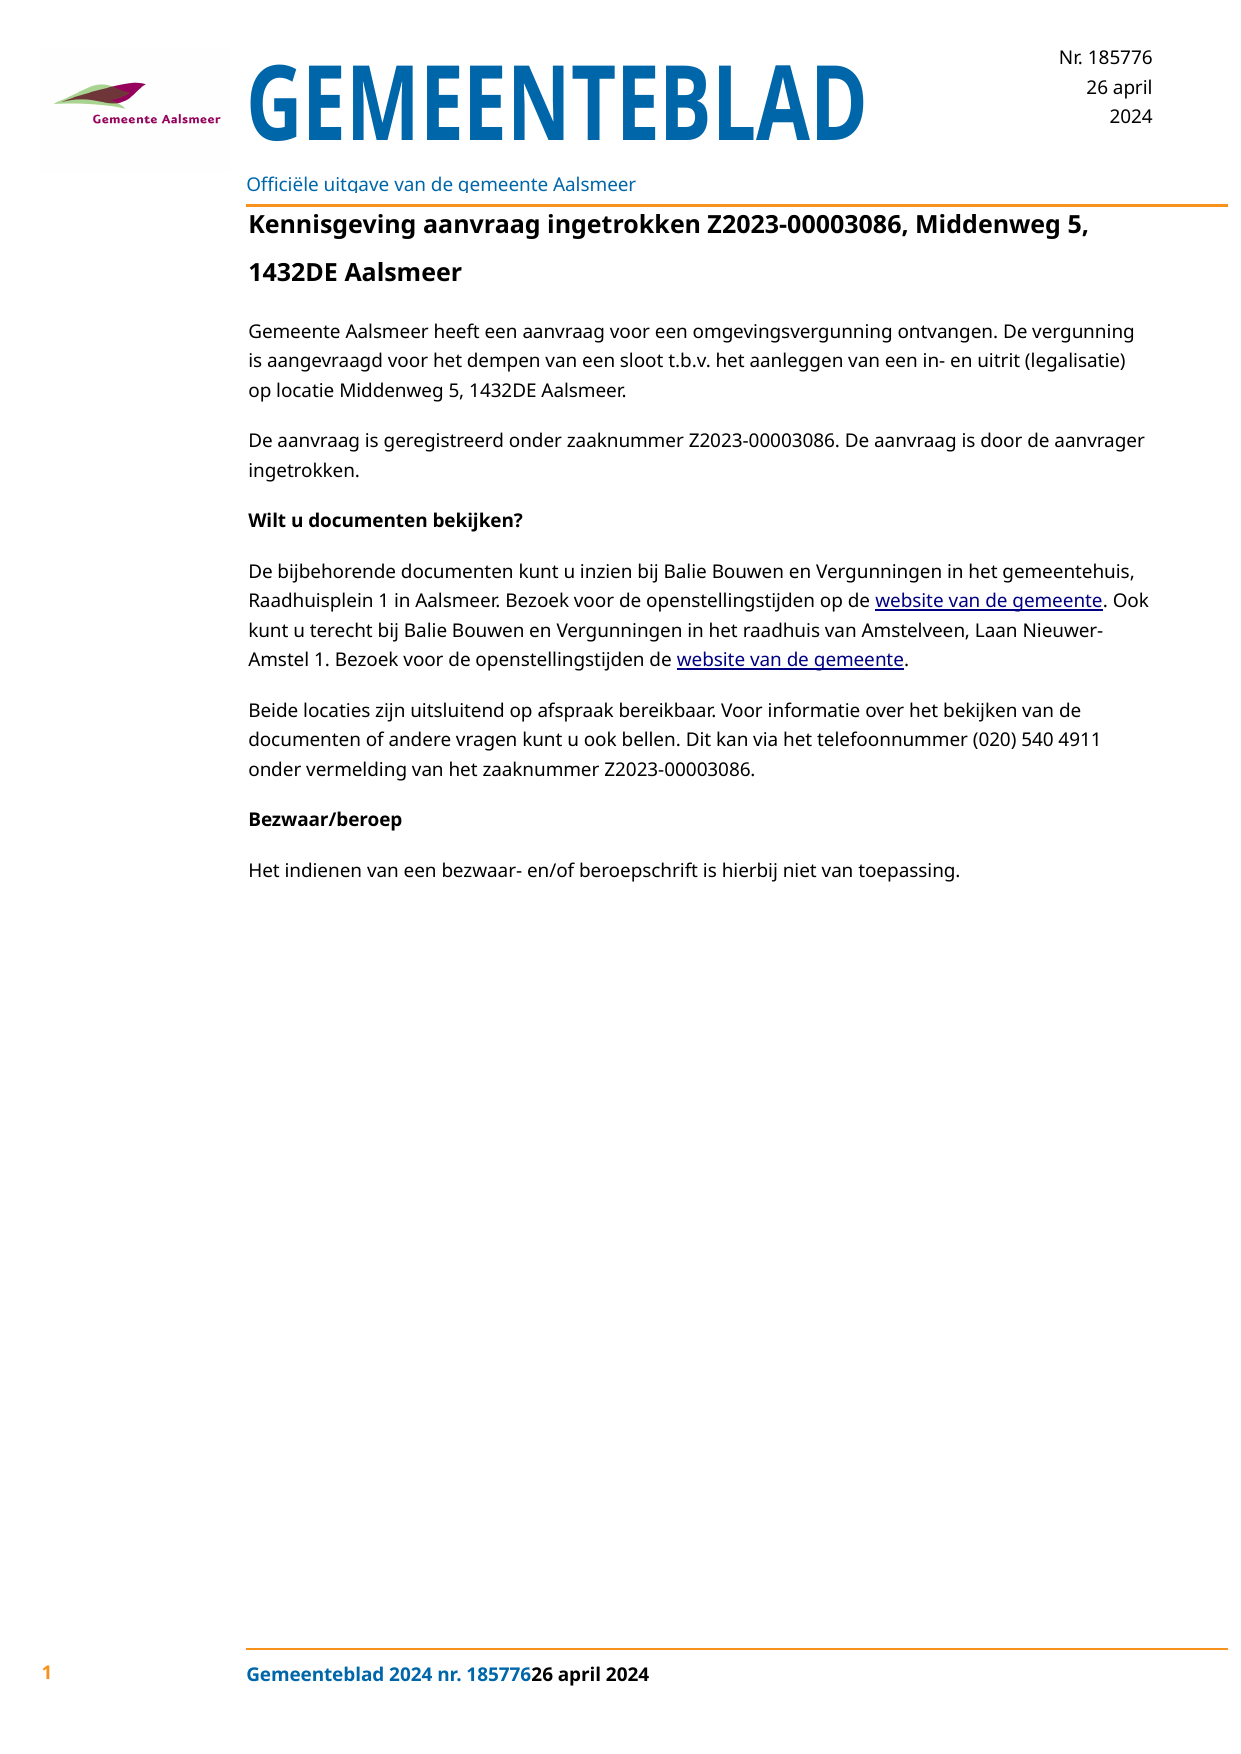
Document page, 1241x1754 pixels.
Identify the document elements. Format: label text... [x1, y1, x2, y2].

text Beide locaties zijn uitsluitend op afspraak bereikbaar. Voor informatie over het bekijken van de documenten of andere vragen kunt u ook bellen. Dit kan via het telefoonnummer (020) 540 4911 onder vermelding van het zaaknummer Z2023-00003086. [248, 697, 1152, 782]
text Bezwaar/beroep [248, 807, 1152, 832]
text De bijbehorende documenten kunt u inzien bij Balie Bouwen en Vergunningen in het gemeentehuis, Raadhuisplein 1 in Aalsmeer. Bezoek voor de openstellingstijden op de website van de gemeente. Ook kunt u terecht bij Balie Bouwen en Vergunningen in het raadhuis van Amstelveen, Laan Nieuwer-Amstel 1. Bezoek voor de openstellingstijden de website van de gemeente. [248, 558, 1152, 672]
text Wilt u documenten bekijken? [248, 507, 1152, 533]
text De aanvraag is geregistreerd onder zaaknummer Z2023-00003086. De aanvraag is door de aanvrager ingetrokken. [248, 427, 1152, 483]
picture [41, 47, 231, 172]
text Gemeente Aalsmeer heeft een aanvraag voor een omgevingsvergunning ontvangen. De vergunning is aangevraagd voor het dempen van een sloot t.b.v. het aanleggen van een in- en uitrit (legalisatie) op locatie Middenweg 5, 1432DE Aalsmeer. [248, 318, 1152, 403]
text Kennisgeving aanvraag ingetrokken Z2023-00003086, Middenweg 5, 1432DE Aalsmeer [248, 207, 1152, 288]
text Het indienen van een bezwaar- en/of beroepschrift is hierbij niet van toepassing. [248, 857, 1152, 883]
